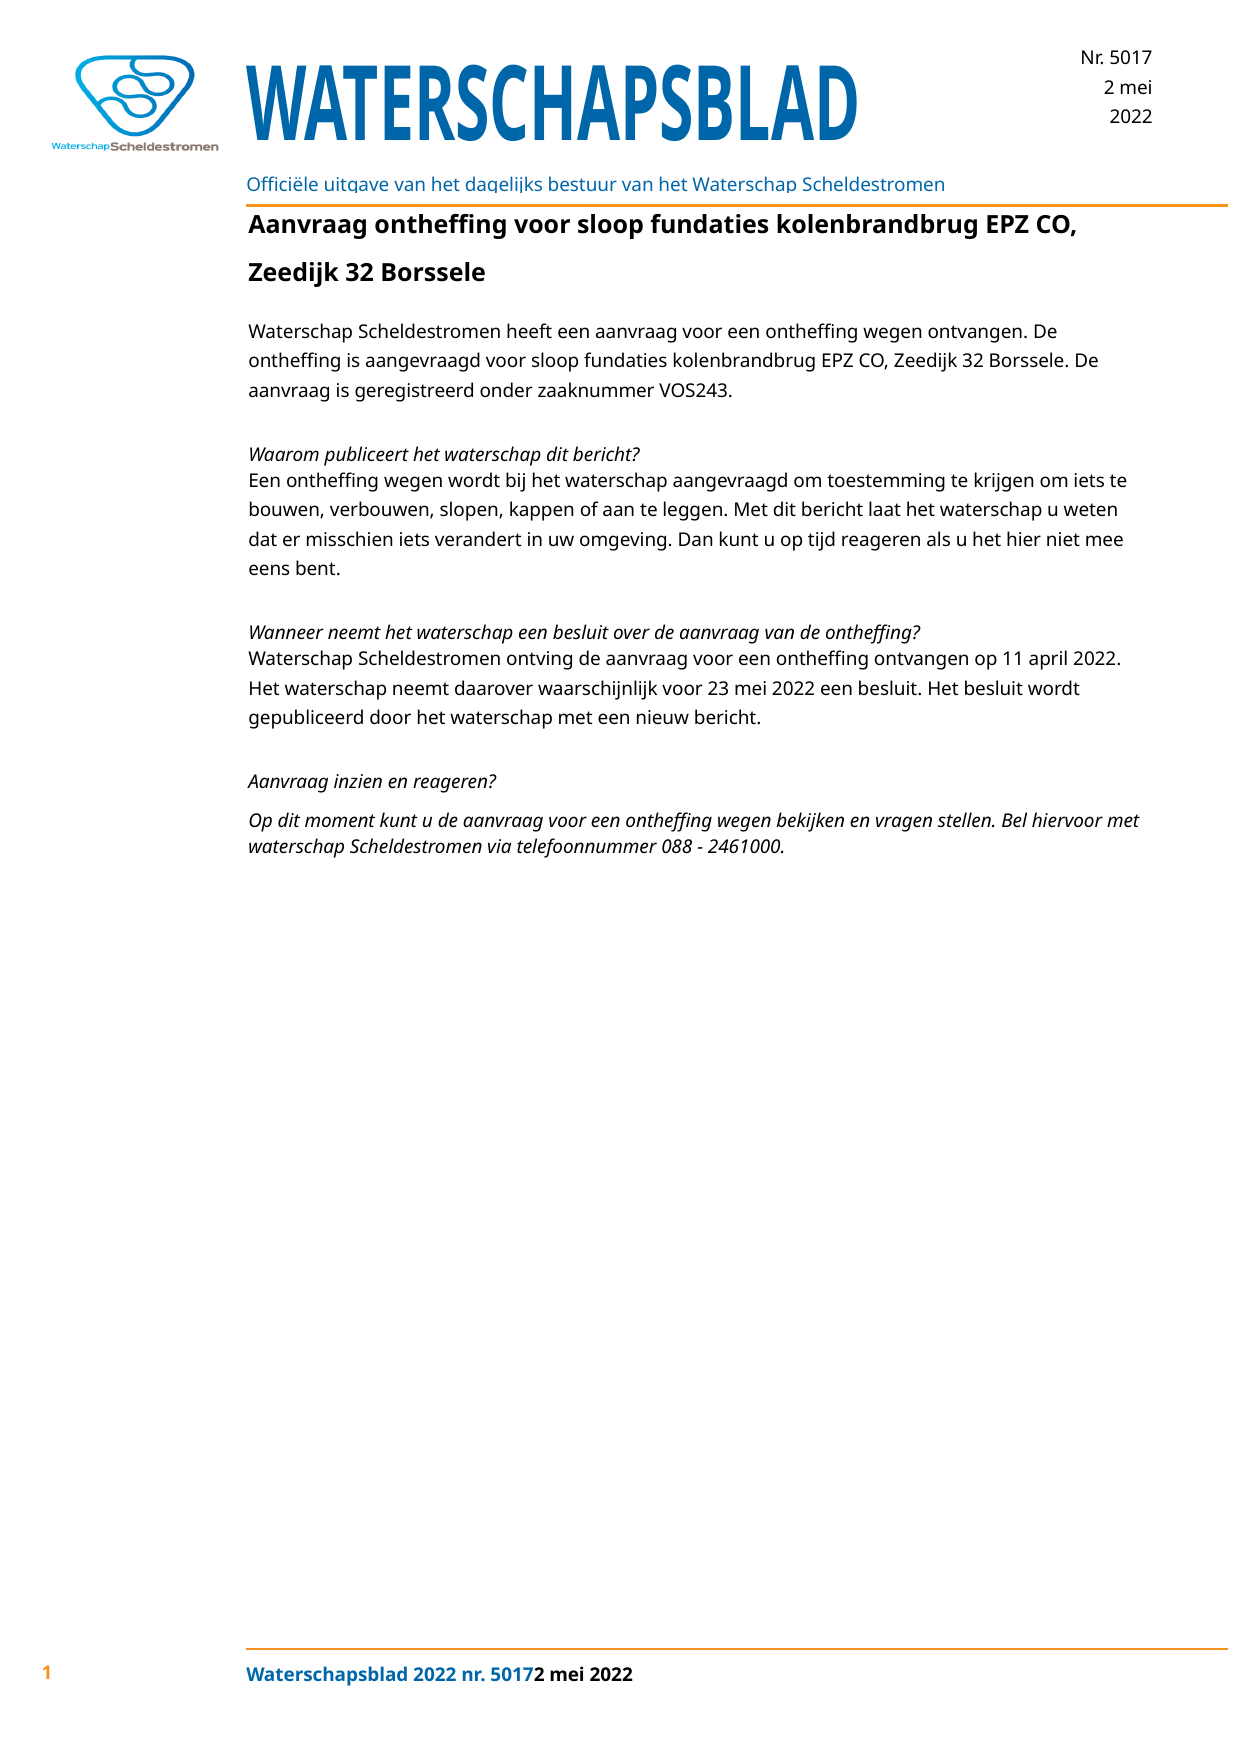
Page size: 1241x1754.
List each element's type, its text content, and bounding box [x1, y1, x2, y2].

text Een ontheffing wegen wordt bij het waterschap aangevraagd om toestemming te krijgen om iets te bouwen, verbouwen, slopen, kappen of aan te leggen. Met dit bericht laat het waterschap u weten dat er misschien iets verandert in uw omgeving. Dan kunt u op tijd reageren als u het hier niet mee eens bent. [248, 467, 1152, 581]
text Aanvraag inzien en reageren? [248, 768, 1152, 794]
text Op dit moment kunt u de aanvraag voor een ontheffing wegen bekijken en vragen stellen. Bel hiervoor met waterschap Scheldestromen via telefoonnummer 088 - 2461000. [248, 808, 1152, 859]
text Aanvraag ontheffing voor sloop fundaties kolenbrandbrug EPZ CO, Zeedijk 32 Borssele [248, 207, 1152, 288]
text Waterschap Scheldestromen heeft een aanvraag voor een ontheffing wegen ontvangen. De ontheffing is aangevraagd voor sloop fundaties kolenbrandbrug EPZ CO, Zeedijk 32 Borssele. De aanvraag is geregistreerd onder zaaknummer VOS243. [248, 318, 1152, 403]
picture [41, 47, 231, 172]
text Wanneer neemt het waterschap een besluit over de aanvraag van de ontheffing? [248, 619, 1152, 645]
text Waterschap Scheldestromen ontving de aanvraag voor een ontheffing ontvangen op 11 april 2022. Het waterschap neemt daarover waarschijnlijk voor 23 mei 2022 een besluit. Het besluit wordt gepubliceerd door het waterschap met een nieuw bericht. [248, 645, 1152, 730]
text Waarom publiceert het waterschap dit bericht? [248, 441, 1152, 467]
